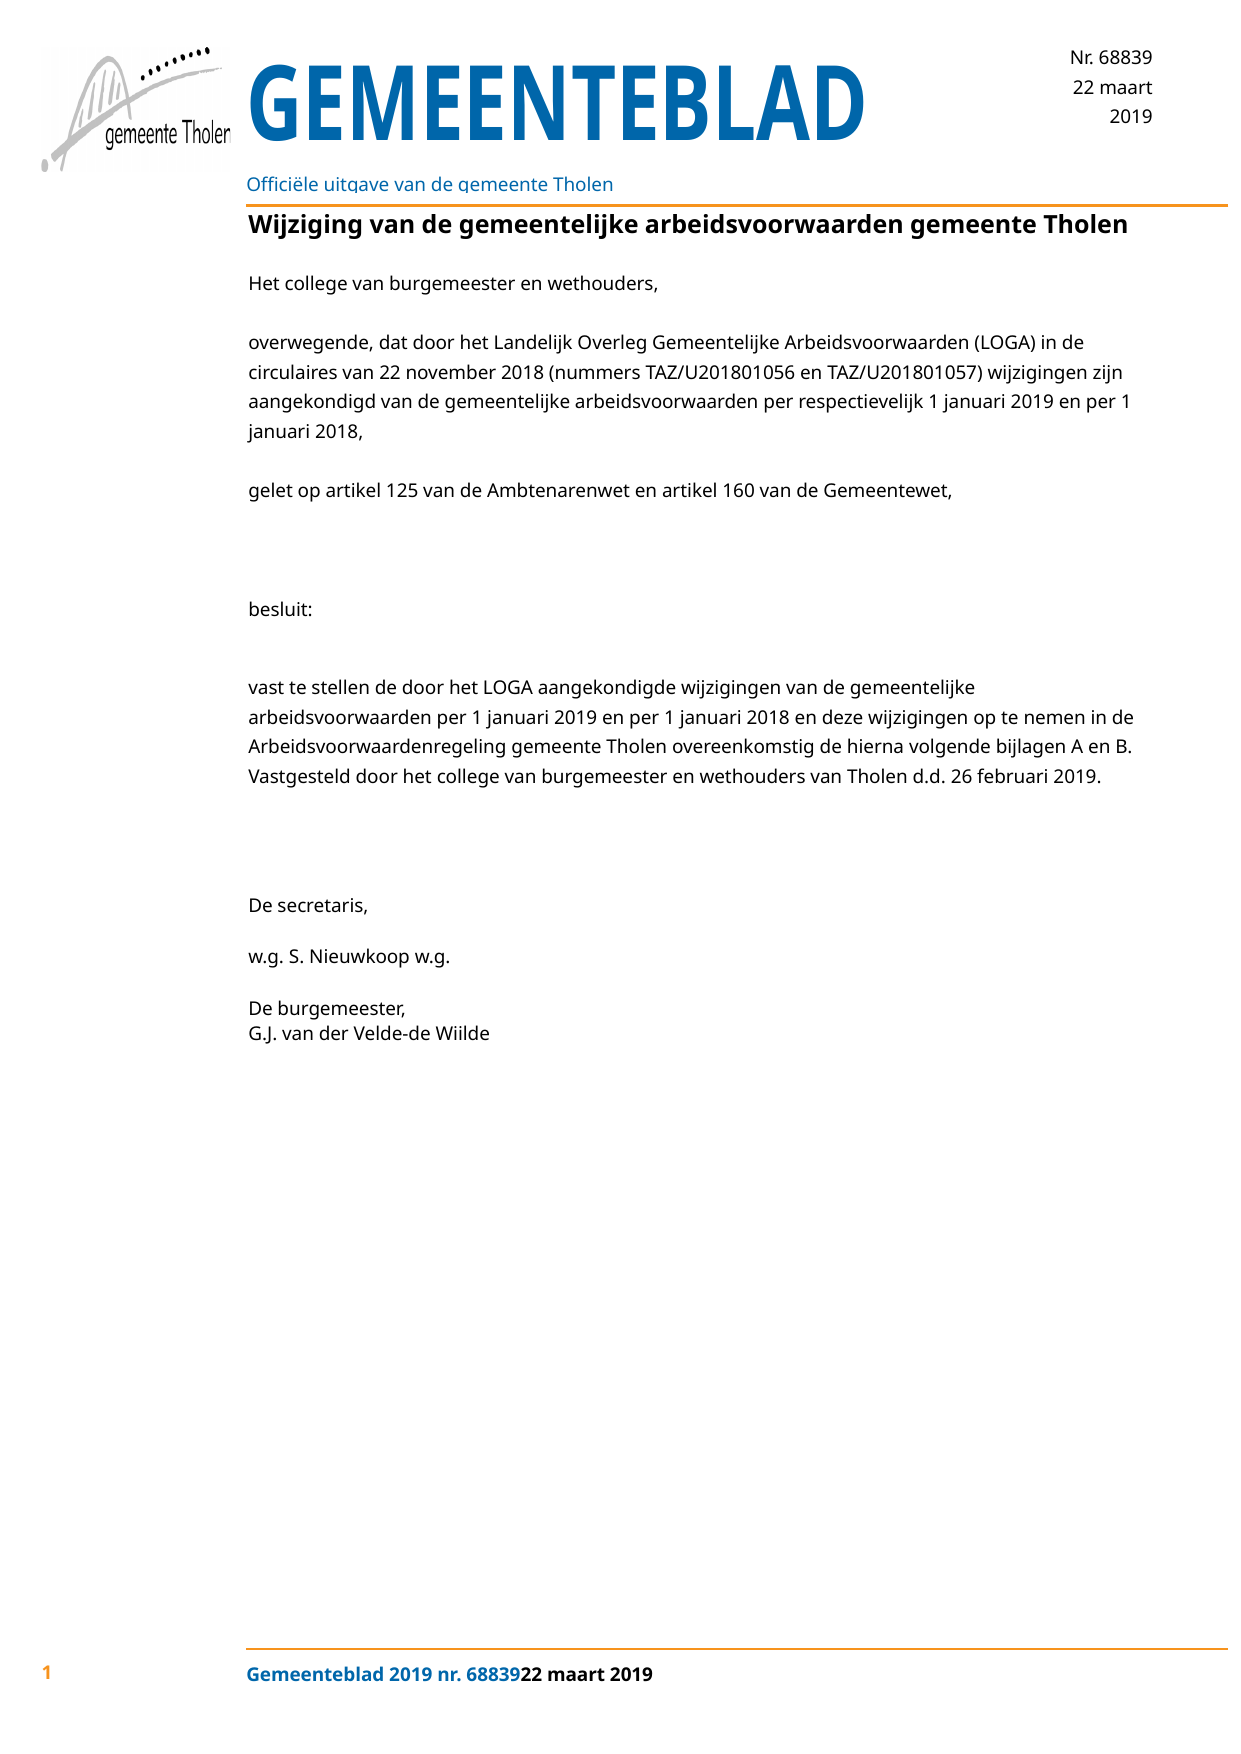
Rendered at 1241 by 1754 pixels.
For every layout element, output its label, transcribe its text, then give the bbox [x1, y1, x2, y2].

text overwegende, dat door het Landelijk Overleg Gemeentelijke Arbeidsvoorwaarden (LOGA) in de circulaires van 22 november 2018 (nummers TAZ/U201801056 en TAZ/U201801057) wijzigingen zijn aangekondigd van de gemeentelijke arbeidsvoorwaarden per respectievelijk 1 januari 2019 en per 1 januari 2018, [248, 329, 1152, 444]
text G.J. van der Velde-de Wiilde [248, 1021, 1152, 1046]
picture [41, 47, 231, 172]
text Vastgesteld door het college van burgemeester en wethouders van Tholen d.d. 26 februari 2019. [248, 763, 1152, 789]
text w.g. S. Nieuwkoop w.g. [248, 943, 1152, 969]
text gelet op artikel 125 van de Ambtenarenwet en artikel 160 van de Gemeentewet, [248, 477, 1152, 503]
text vast te stellen de door het LOGA aangekondigde wijzigingen van de gemeentelijke arbeidsvoorwaarden per 1 januari 2019 en per 1 januari 2018 en deze wijzigingen op te nemen in de Arbeidsvoorwaardenregeling gemeente Tholen overeenkomstig de hierna volgende bijlagen A en B. [248, 674, 1152, 759]
text Het college van burgemeester en wethouders, [248, 270, 1152, 296]
text De secretaris, [248, 892, 1152, 918]
text De burgemeester, [248, 995, 1152, 1021]
text Wijziging van de gemeentelijke arbeidsvoorwaarden gemeente Tholen [248, 207, 1152, 241]
text besluit: [248, 596, 1152, 621]
